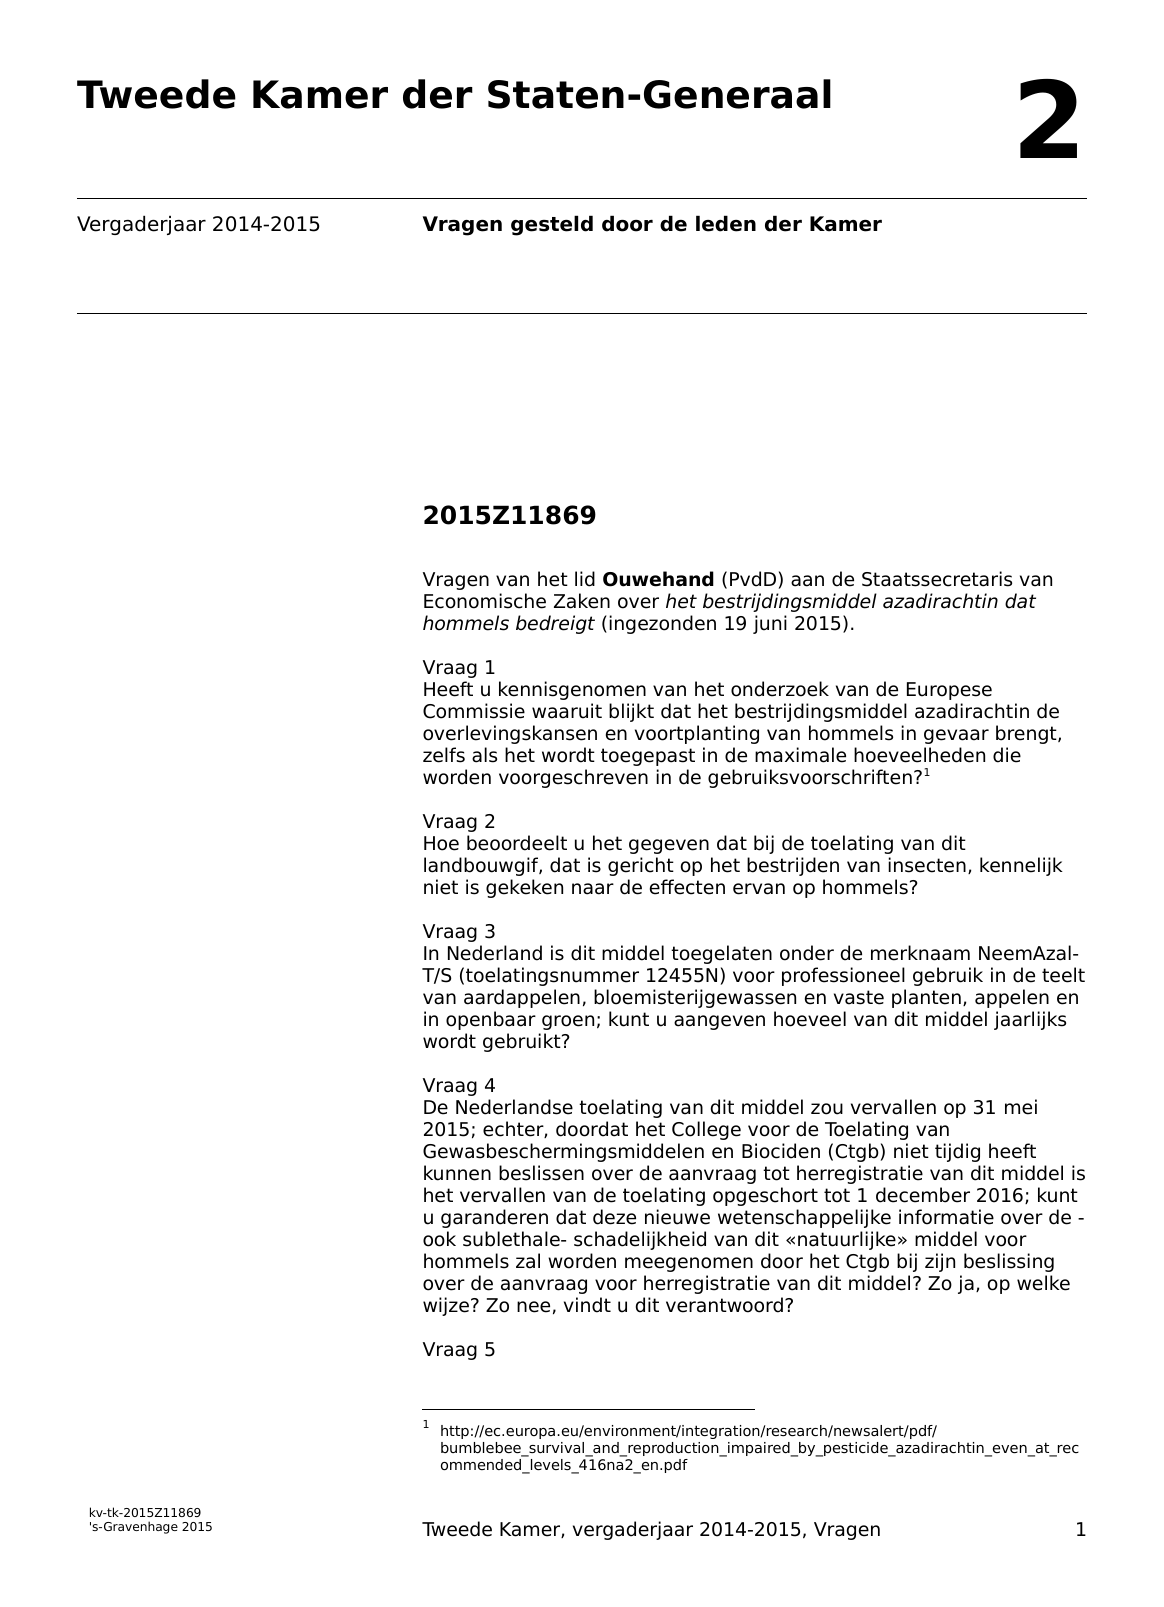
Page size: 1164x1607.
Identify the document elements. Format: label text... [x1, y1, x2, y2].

text In Nederland is dit middel toegelaten onder de merknaam NeemAzal-T/S (toelatingsnummer 12455N) voor professioneel gebruik in de teelt van aardappelen, bloemisterijgewassen en vaste planten, appelen en in openbaar groen; kunt u aangeven hoeveel van dit middel jaarlijks wordt gebruikt? [422, 943, 1087, 1053]
text 's-Gravenhage 2015 [88, 1520, 323, 1534]
text kv-tk-2015Z11869 [88, 1506, 323, 1520]
text Vraag 4 [422, 1075, 1087, 1097]
text Vraag 2 [422, 811, 1087, 833]
text Vraag 5 [422, 1339, 1087, 1361]
text Hoe beoordeelt u het gegeven dat bij de toelating van dit landbouwgif, dat is gericht op het bestrijden van insecten, kennelijk niet is gekeken naar de effecten ervan op hommels? [422, 833, 1087, 899]
table_header 2 [886, 59, 1087, 198]
text Vraag 3 [422, 921, 1087, 943]
text http://ec.europa.eu/environment/integration/research/newsalert/pdf/bumblebee_survival_and_reproduction_impaired_by_pesticide_azadirachtin_even_at_recommended_levels_416na2_en.pdf [422, 1418, 1087, 1474]
table_cell Vergaderjaar 2014-2015 [77, 199, 422, 313]
text De Nederlandse toelating van dit middel zou vervallen op 31 mei 2015; echter, doordat het College voor de Toelating van Gewasbeschermingsmiddelen en Biociden (Ctgb) niet tijdig heeft kunnen beslissen over de aanvraag tot herregistratie van dit middel is het vervallen van de toelating opgeschort tot 1 december 2016; kunt u garanderen dat deze nieuwe wetenschappelijke informatie over de -ook sublethale- schadelijkheid van dit «natuurlijke» middel voor hommels zal worden meegenomen door het Ctgb bij zijn beslissing over de aanvraag voor herregistratie van dit middel? Zo ja, op welke wijze? Zo nee, vindt u dit verantwoord? [422, 1097, 1087, 1317]
table_cell Vragen gesteld door de leden der Kamer [422, 199, 1087, 313]
table_header Tweede Kamer der Staten-Generaal [77, 59, 886, 198]
text Heeft u kennisgenomen van het onderzoek van de Europese Commissie waaruit blijkt dat het bestrijdingsmiddel azadirachtin de overlevingskansen en voortplanting van hommels in gevaar brengt, zelfs als het wordt toegepast in de maximale hoeveelheden die worden voorgeschreven in de gebruiksvoorschriften? [422, 679, 1087, 789]
text Vraag 1 [422, 657, 1087, 679]
text Vragen van het lid Ouwehand (PvdD) aan de Staatssecretaris van Economische Zaken over het bestrijdingsmiddel azadirachtin dat hommels bedreigt (ingezonden 19 juni 2015). [422, 569, 1087, 635]
text 2015Z11869 [422, 501, 1087, 531]
